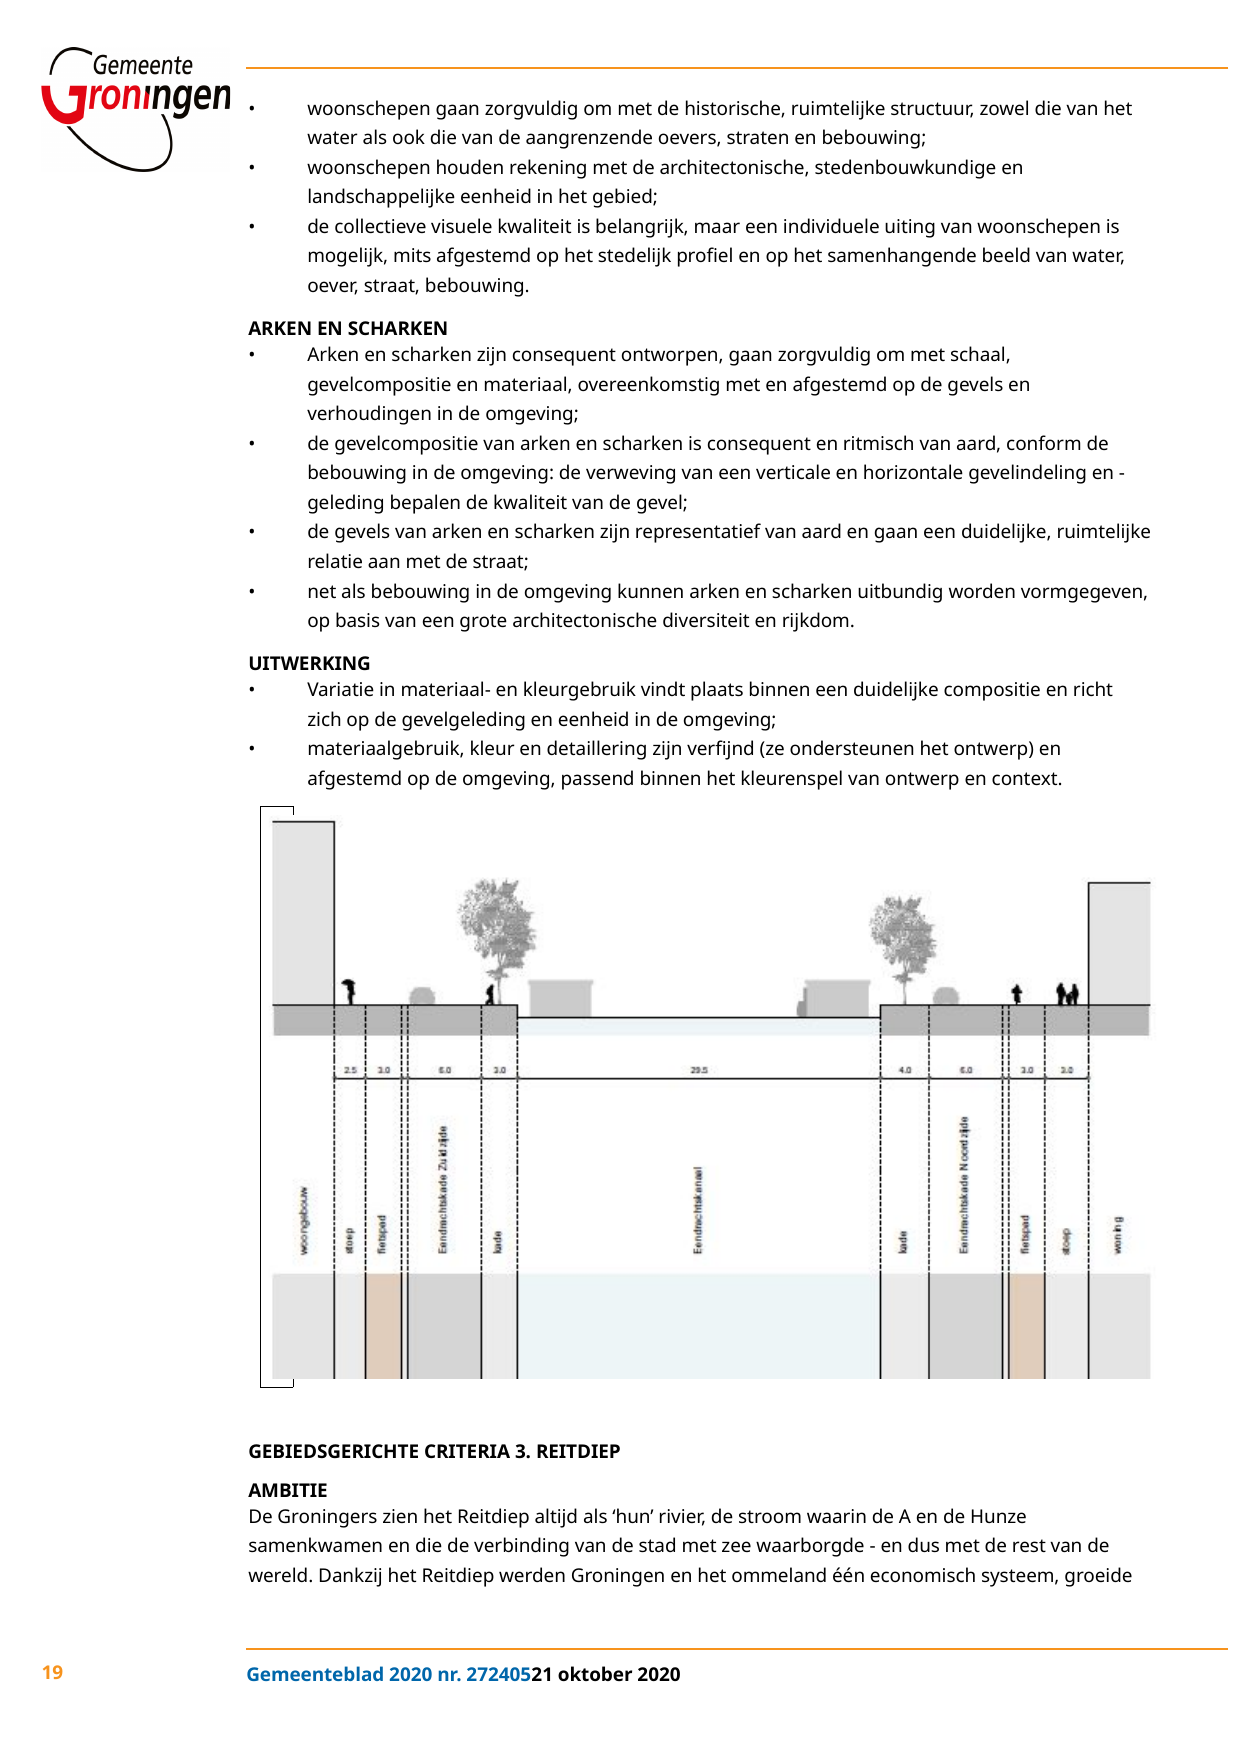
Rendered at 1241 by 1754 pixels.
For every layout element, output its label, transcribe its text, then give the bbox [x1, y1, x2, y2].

list woonschepen houden rekening met de architectonische, stedenbouwkundige en landschappelijke eenheid in het gebied; [248, 154, 1152, 209]
text GEBIEDSGERICHTE CRITERIA 3. REITDIEP [248, 1438, 1152, 1464]
list de gevelcompositie van arken en scharken is consequent en ritmisch van aard, conform de bebouwing in de omgeving: de verweving van een verticale en horizontale gevelindeling en -geleding bepalen de kwaliteit van de gevel; [248, 430, 1152, 515]
list woonschepen gaan zorgvuldig om met de historische, ruimtelijke structuur, zowel die van het water als ook die van de aangrenzende oevers, straten en bebouwing; [248, 95, 1152, 150]
text AMBITIE [248, 1477, 1152, 1503]
picture [41, 47, 231, 172]
list Arken en scharken zijn consequent ontworpen, gaan zorgvuldig om met schaal, gevelcompositie en materiaal, overeenkomstig met en afgestemd op de gevels en verhoudingen in de omgeving; [248, 341, 1152, 426]
list materiaalgebruik, kleur en detaillering zijn verfijnd (ze ondersteunen het ontwerp) en afgestemd op de omgeving, passend binnen het kleurenspel van ontwerp en context. [248, 735, 1152, 791]
text ARKEN EN SCHARKEN [248, 315, 1152, 341]
list de gevels van arken en scharken zijn representatief van aard en gaan een duidelijke, ruimtelijke relatie aan met de straat; [248, 519, 1152, 574]
picture [268, 815, 1157, 1379]
list net als bebouwing in de omgeving kunnen arken en scharken uitbundig worden vormgegeven, op basis van een grote architectonische diversiteit en rijkdom. [248, 578, 1152, 633]
text UITWERKING [248, 651, 1152, 676]
text De Groningers zien het Reitdiep altijd als ‘hun’ rivier, de stroom waarin de A en de Hunze samenkwamen en die de verbinding van de stad met zee waarborgde - en dus met de rest van de wereld. Dankzij het Reitdiep werden Groningen en het ommeland één economisch systeem, groeide [248, 1503, 1152, 1588]
list Variatie in materiaal- en kleurgebruik vindt plaats binnen een duidelijke compositie en richt zich op de gevelgeleding en eenheid in de omgeving; [248, 676, 1152, 732]
list de collectieve visuele kwaliteit is belangrijk, maar een individuele uiting van woonschepen is mogelijk, mits afgestemd op het stedelijk profiel en op het samenhangende beeld van water, oever, straat, bebouwing. [248, 213, 1152, 298]
